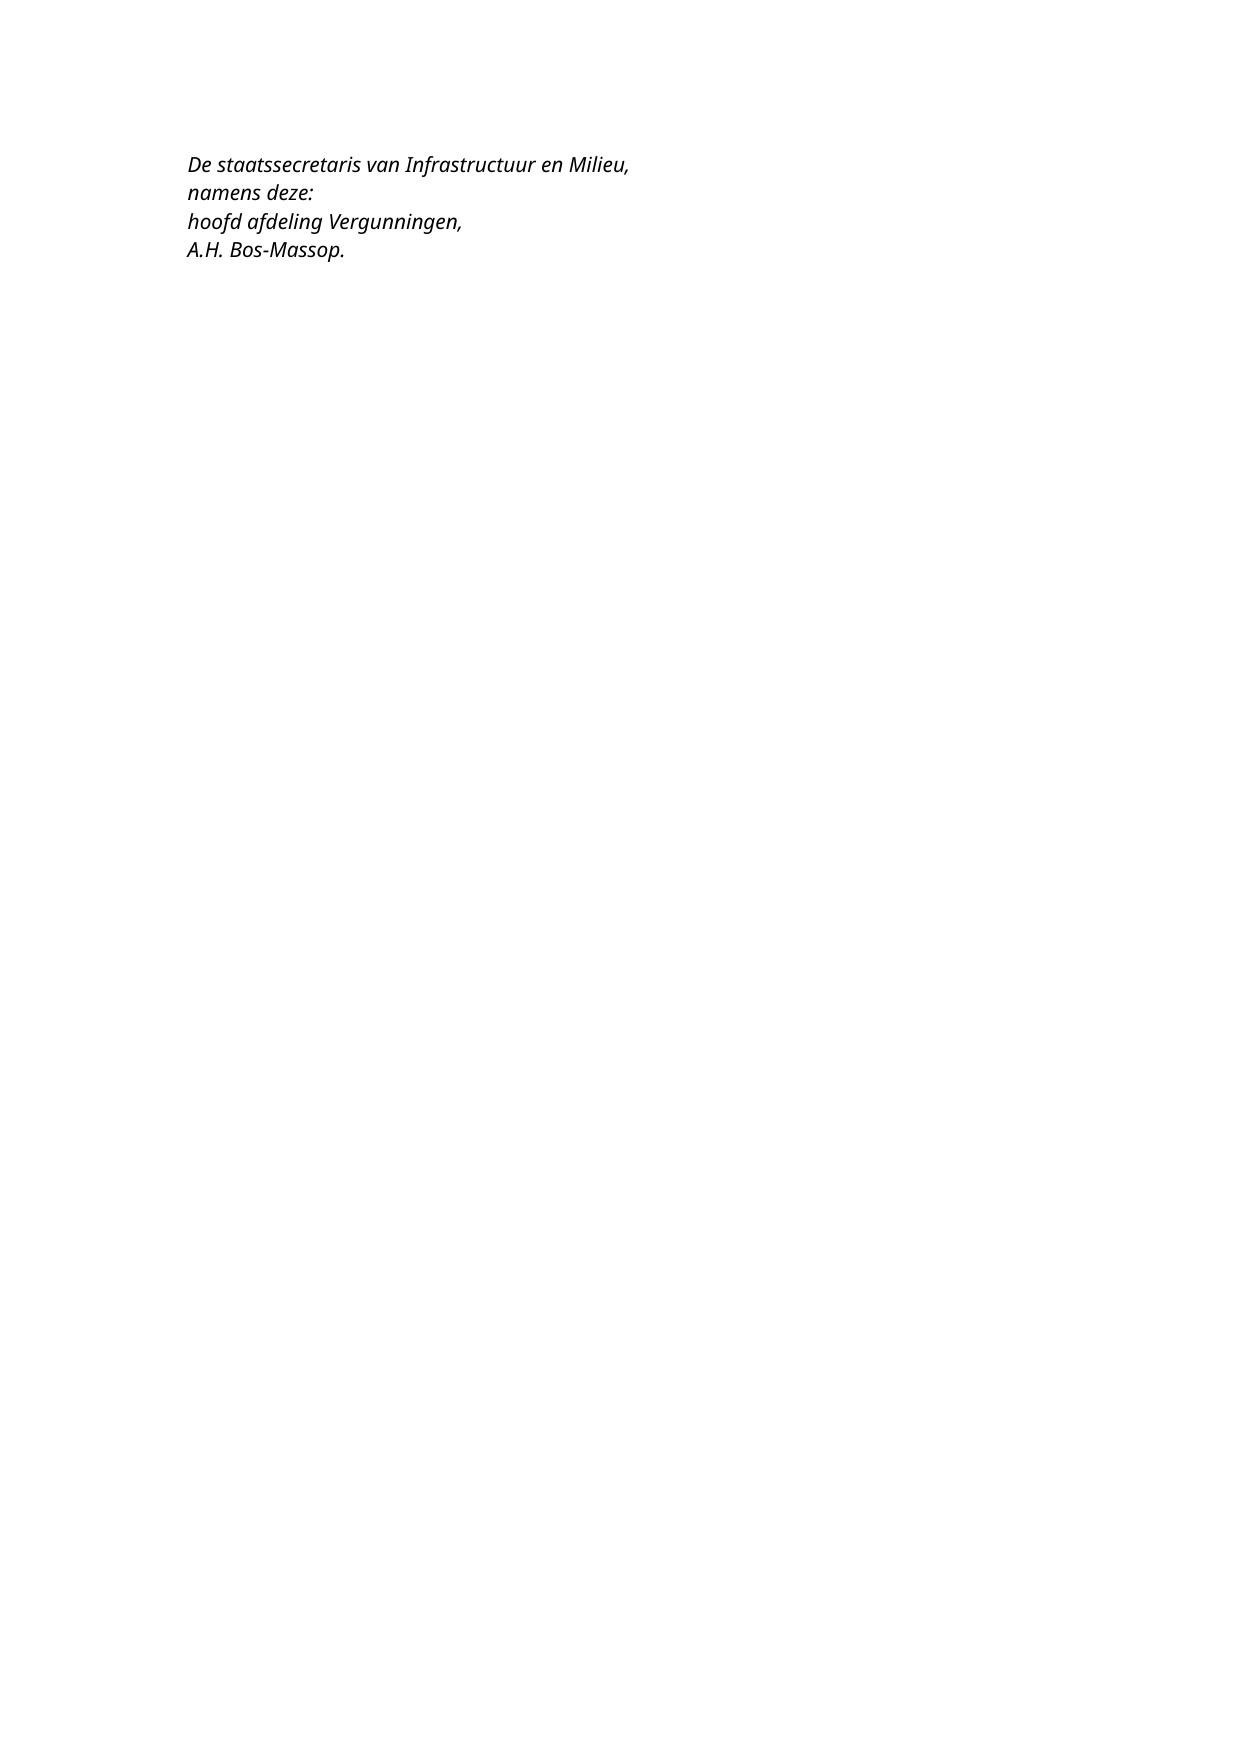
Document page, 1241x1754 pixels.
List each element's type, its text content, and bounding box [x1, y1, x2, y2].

text De staatssecretaris van Infrastructuur en Milieu, [187, 150, 1053, 178]
text A.H. Bos-Massop. [187, 235, 1053, 264]
text namens deze: [187, 178, 1053, 207]
text hoofd afdeling Vergunningen, [187, 207, 1053, 235]
